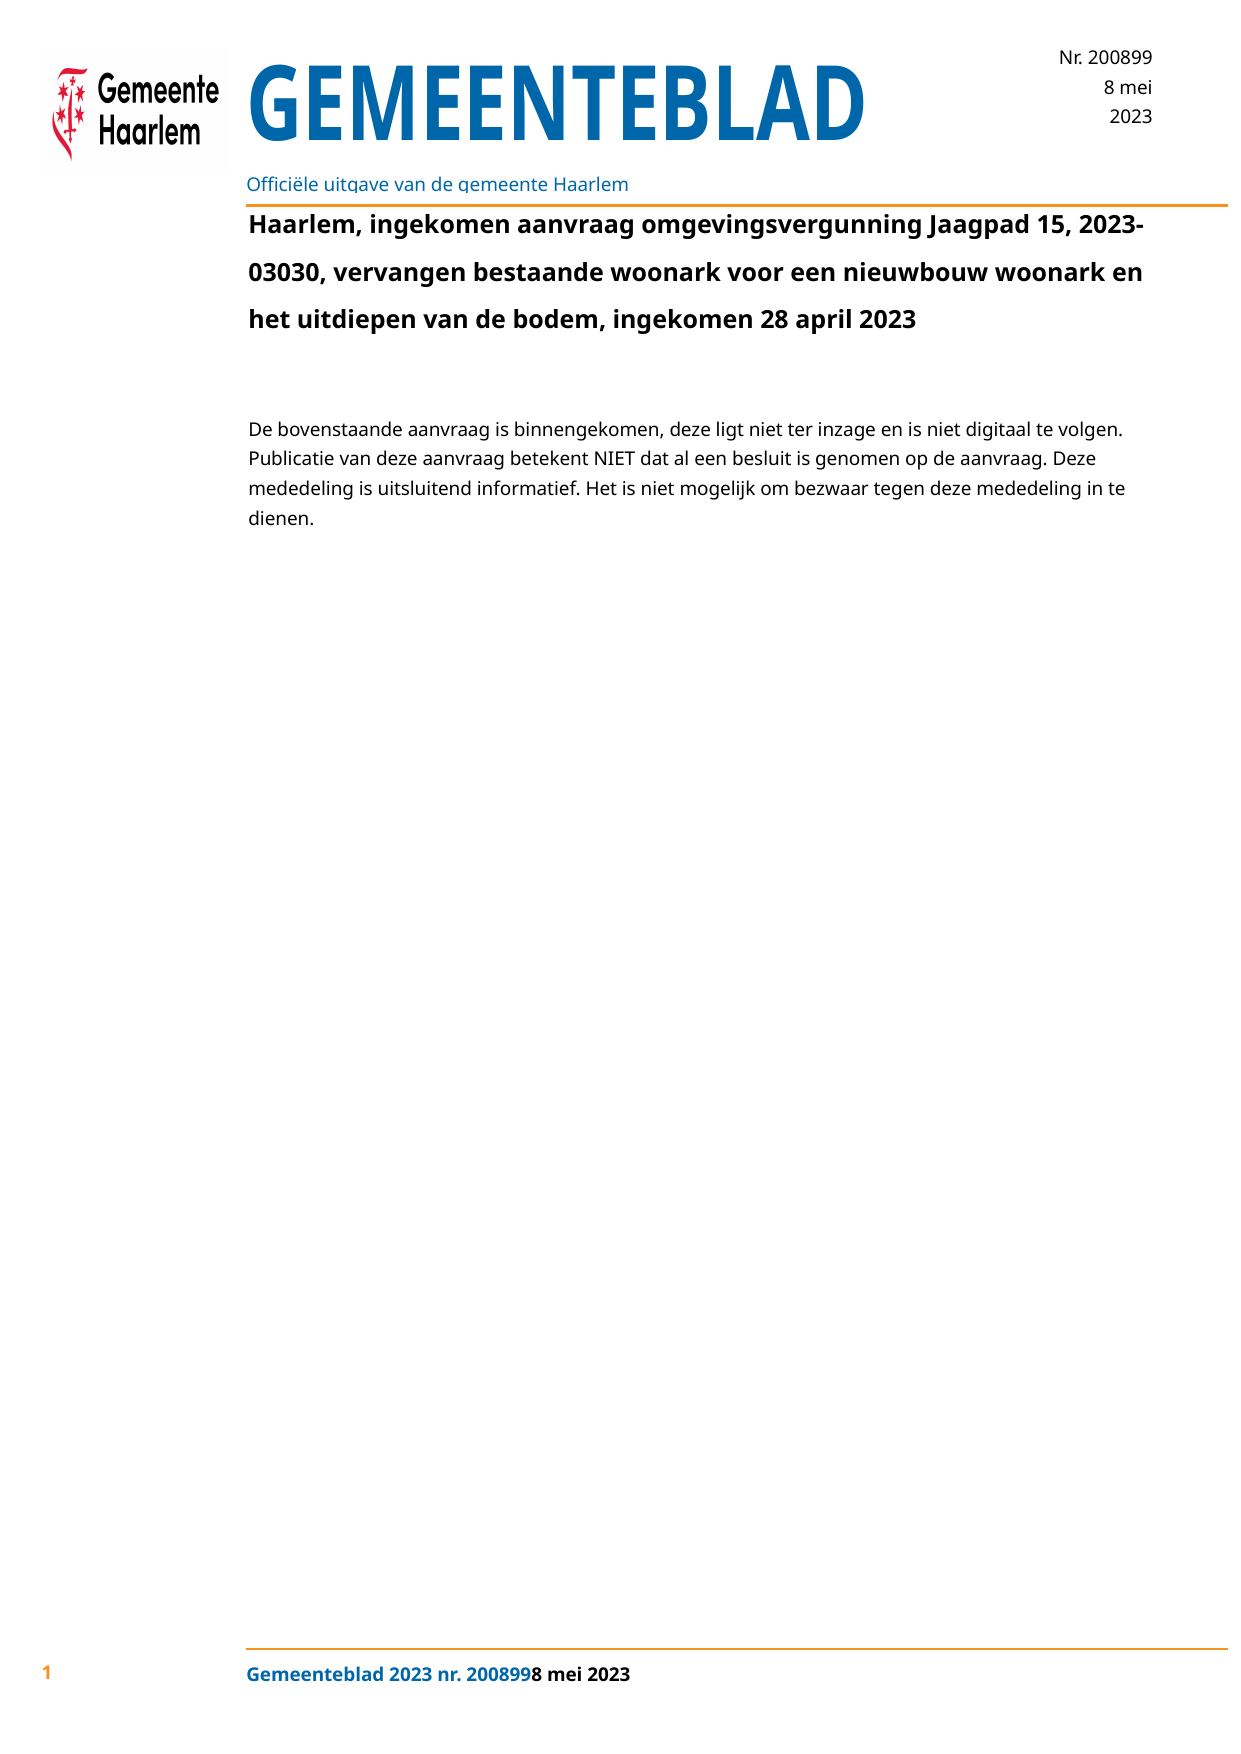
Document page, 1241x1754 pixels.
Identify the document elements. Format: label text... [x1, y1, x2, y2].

text De bovenstaande aanvraag is binnengekomen, deze ligt niet ter inzage en is niet digitaal te volgen. Publicatie van deze aanvraag betekent NIET dat al een besluit is genomen op de aanvraag. Deze mededeling is uitsluitend informatief. Het is niet mogelijk om bezwaar tegen deze mededeling in te dienen. [248, 416, 1152, 530]
text Haarlem, ingekomen aanvraag omgevingsvergunning Jaagpad 15, 2023-03030, vervangen bestaande woonark voor een nieuwbouw woonark en het uitdiepen van de bodem, ingekomen 28 april 2023 [248, 207, 1152, 336]
picture [41, 47, 231, 172]
